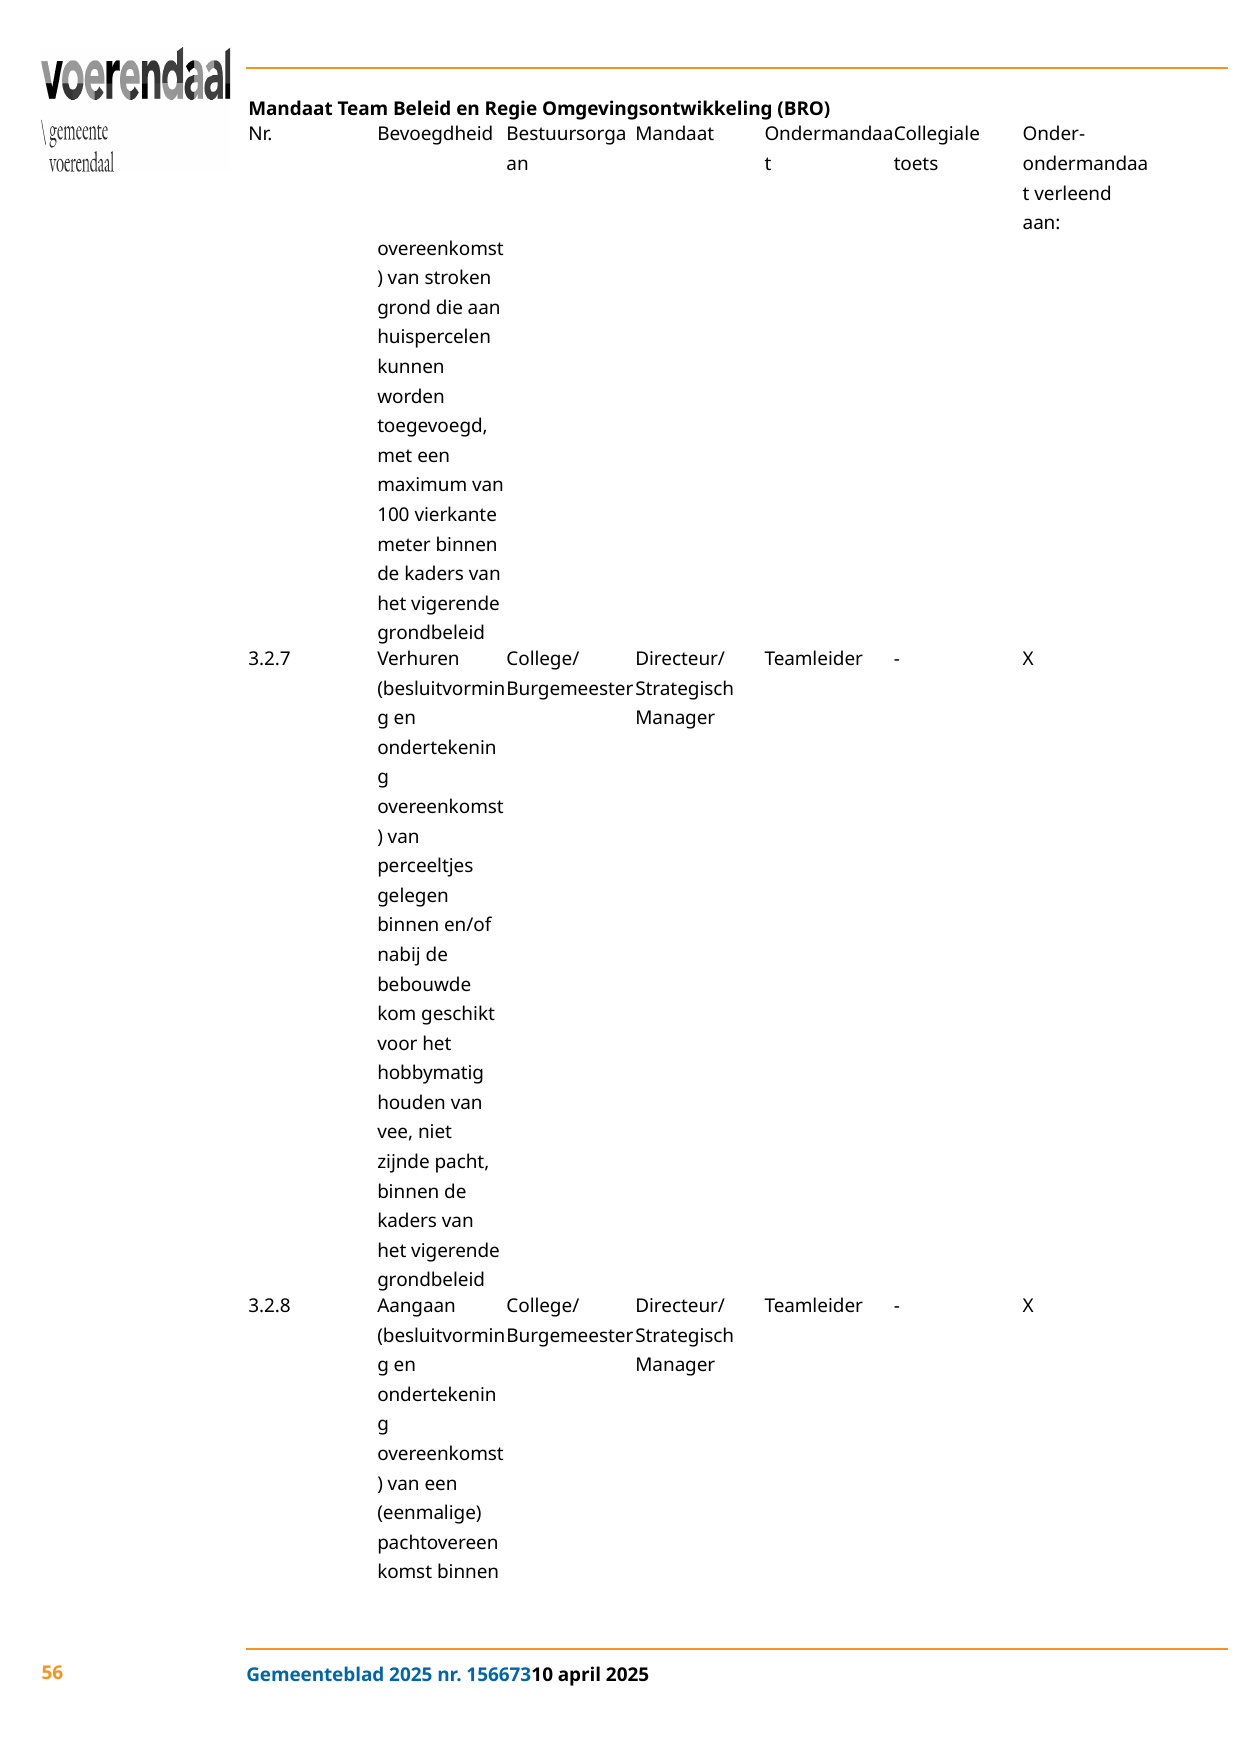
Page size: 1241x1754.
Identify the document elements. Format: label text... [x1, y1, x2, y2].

table_cell Directeur/ Strategisch Manager [635, 645, 764, 1292]
table_cell overeenkomst) van stroken grond die aan huispercelen kunnen worden toegevoegd, met een maximum van 100 vierkante meter binnen de kaders van het vigerende grondbeleid [377, 235, 506, 645]
table_cell X [1023, 645, 1152, 1292]
picture [41, 47, 231, 172]
table_cell College/ Burgemeester [506, 645, 635, 1292]
table_cell - [894, 1292, 1022, 1584]
table_cell Teamleider [764, 645, 893, 1292]
table_cell Teamleider [764, 1292, 893, 1584]
table_cell Verhuren (besluitvorming en ondertekening overeenkomst) van perceeltjes gelegen binnen en/of nabij de bebouwde kom geschikt voor het hobbymatig houden van vee, niet zijnde pacht, binnen de kaders van het vigerende grondbeleid [377, 645, 506, 1292]
table_cell Bestuursorgaan [506, 121, 635, 235]
table_cell X [1023, 1292, 1152, 1584]
table_header Mandaat Team Beleid en Regie Omgevingsontwikkeling (BRO) [248, 95, 1152, 121]
table_cell Directeur/ Strategisch Manager [635, 1292, 764, 1584]
table_cell - [894, 645, 1022, 1292]
table_cell Ondermandaat [764, 121, 893, 235]
table_cell [764, 235, 893, 645]
table_cell Bevoegdheid [377, 121, 506, 235]
table_cell Mandaat [635, 121, 764, 235]
table_cell [506, 235, 635, 645]
table_cell - [894, 235, 1022, 645]
table_cell Onder-ondermandaat verleend aan: [1023, 121, 1152, 235]
table_cell Aangaan (besluitvorming en ondertekening overeenkomst) van een (eenmalige) pachtovereenkomst binnen [377, 1292, 506, 1584]
table_cell [635, 235, 764, 645]
table_cell [1023, 235, 1152, 645]
table_cell College/ Burgemeester [506, 1292, 635, 1584]
table_cell 3.2.8 [248, 1292, 377, 1584]
table_cell Collegiale toets [894, 121, 1022, 235]
table_cell Nr. [248, 121, 377, 235]
table_cell 3.2.7 [248, 645, 377, 1292]
table_cell [248, 235, 377, 645]
